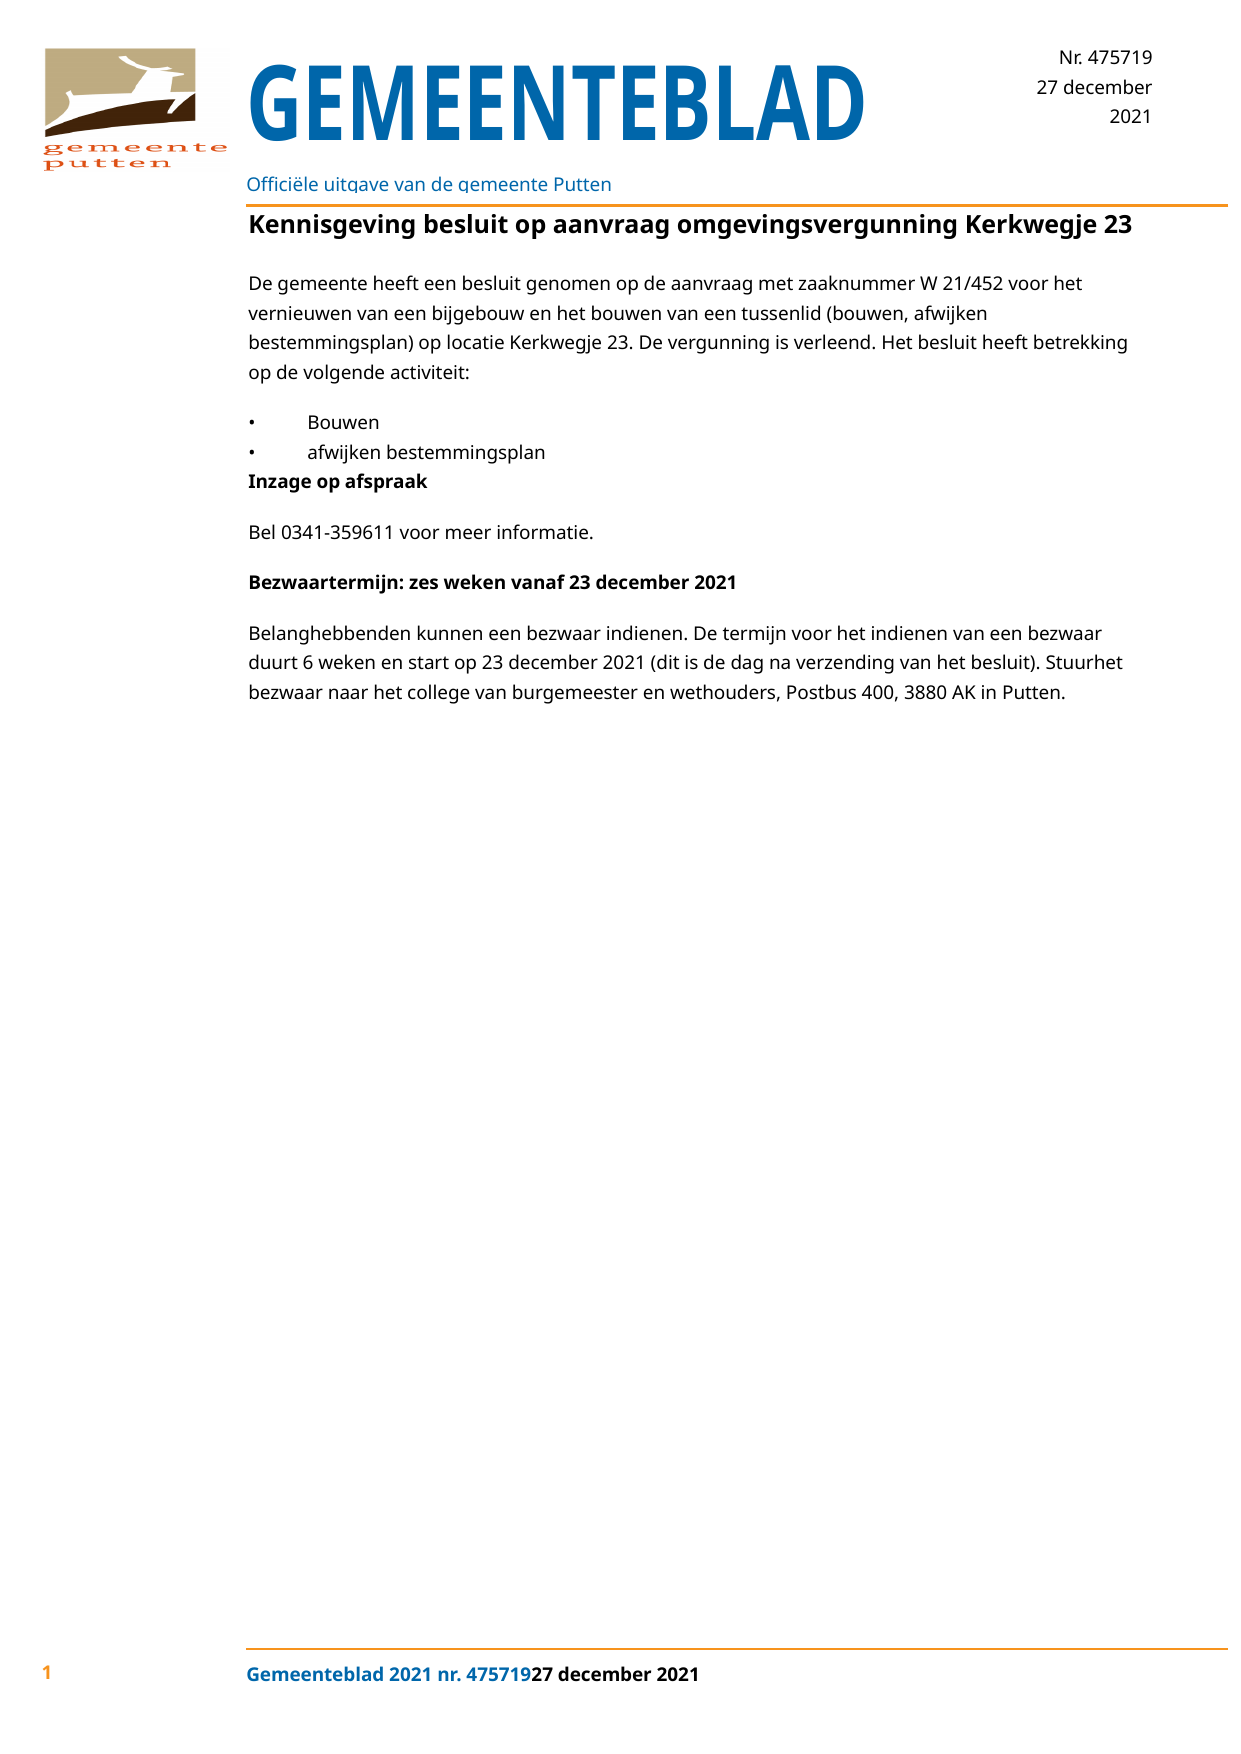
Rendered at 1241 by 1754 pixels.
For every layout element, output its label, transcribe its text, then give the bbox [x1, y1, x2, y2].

text Inzage op afspraak [248, 469, 1152, 494]
list afwijken bestemmingsplan [248, 439, 1152, 465]
text De gemeente heeft een besluit genomen op de aanvraag met zaaknummer W 21/452 voor het vernieuwen van een bijgebouw en het bouwen van een tussenlid (bouwen, afwijken bestemmingsplan) op locatie Kerkwegje 23. De vergunning is verleend. Het besluit heeft betrekking op de volgende activiteit: [248, 270, 1152, 385]
text Kennisgeving besluit op aanvraag omgevingsvergunning Kerkwegje 23 [248, 207, 1152, 241]
text Bezwaartermijn: zes weken vanaf 23 december 2021 [248, 569, 1152, 595]
text Bel 0341-359611 voor meer informatie. [248, 519, 1152, 545]
text Belanghebbenden kunnen een bezwaar indienen. De termijn voor het indienen van een bezwaar duurt 6 weken en start op 23 december 2021 (dit is de dag na verzending van het besluit). Stuurhet bezwaar naar het college van burgemeester en wethouders, Postbus 400, 3880 AK in Putten. [248, 620, 1152, 705]
picture [41, 47, 231, 172]
list Bouwen [248, 409, 1152, 435]
